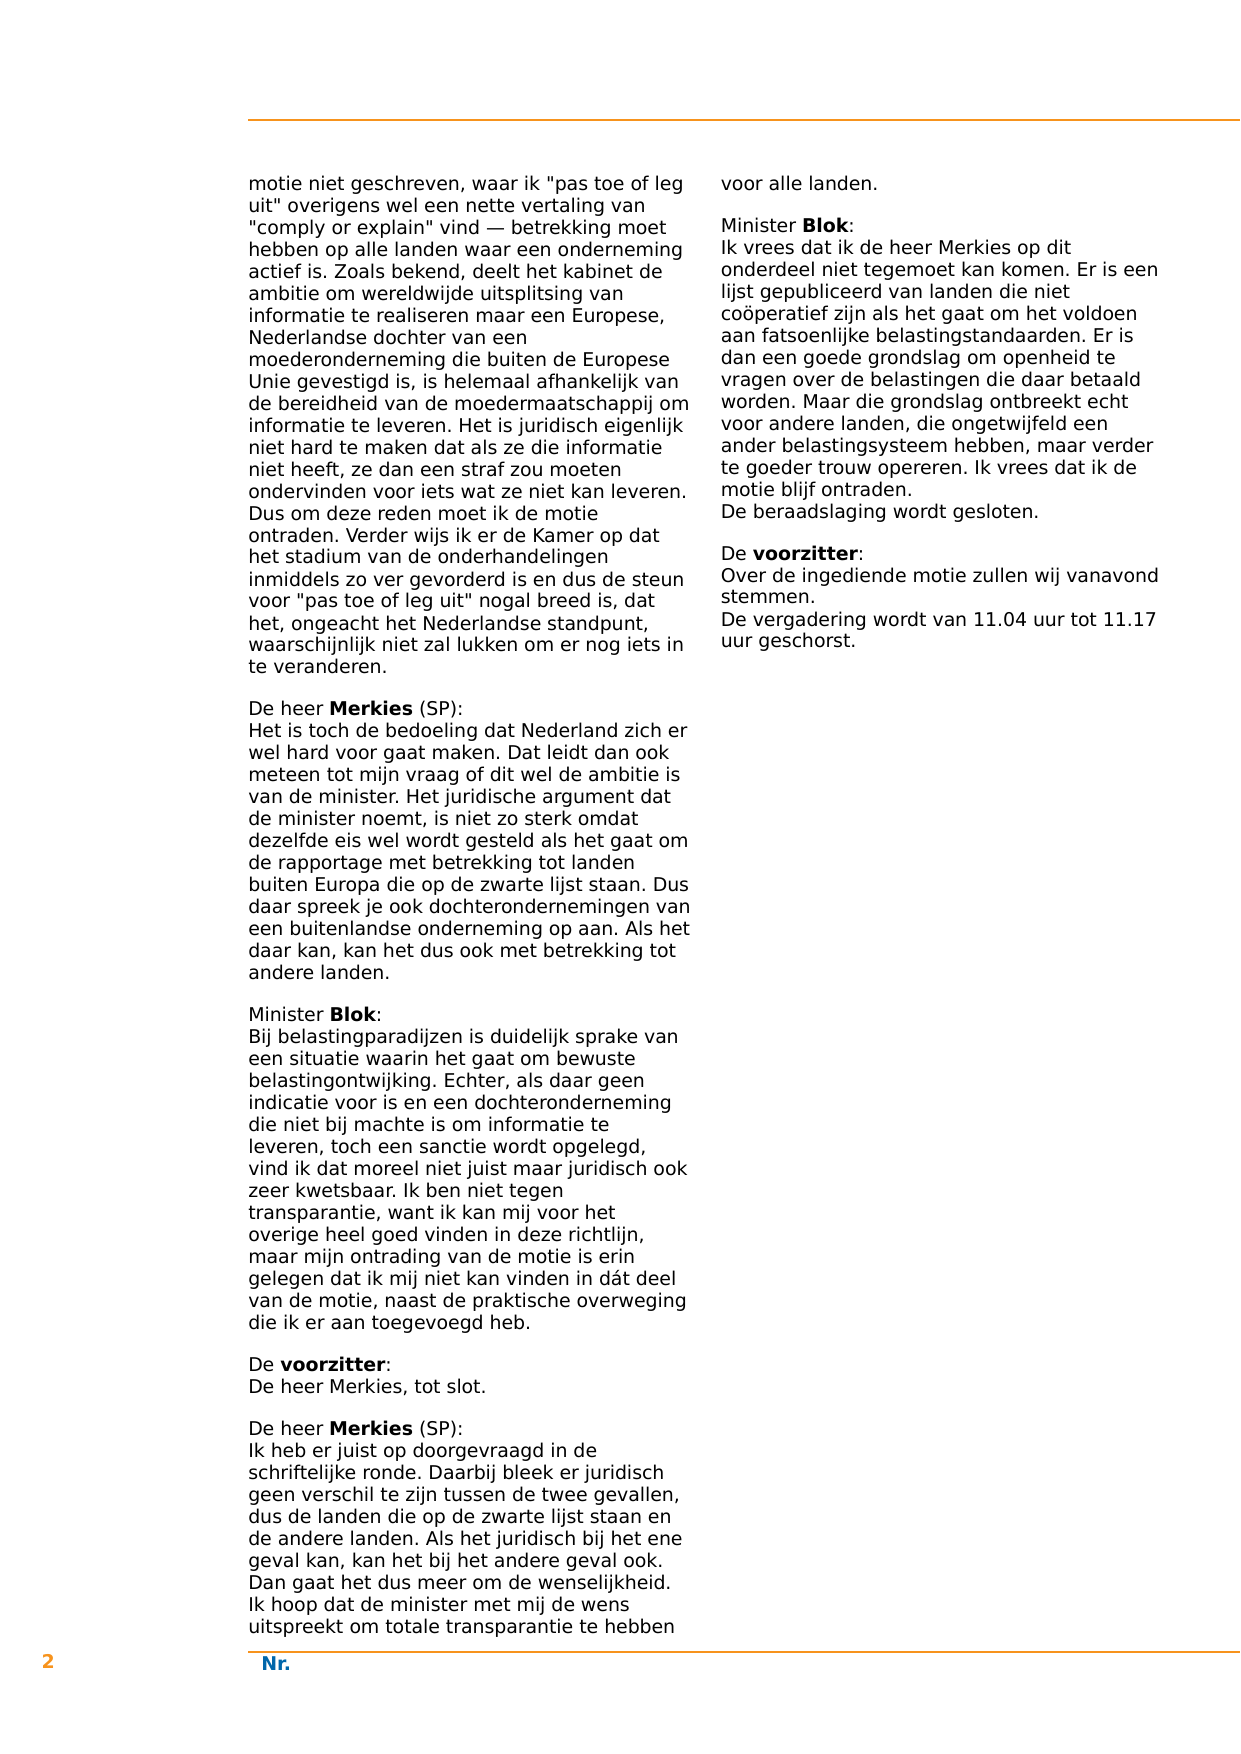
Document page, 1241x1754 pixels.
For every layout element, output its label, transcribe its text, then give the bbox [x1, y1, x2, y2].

text De beraadslaging wordt gesloten. [721, 501, 1163, 522]
text Bij belastingparadijzen is duidelijk sprake van een situatie waarin het gaat om bewuste belastingontwijking. Echter, als daar geen indicatie voor is en een dochteronderneming die niet bij machte is om informatie te leveren, toch een sanctie wordt opgelegd, vind ik dat moreel niet juist maar juridisch ook zeer kwetsbaar. Ik ben niet tegen transparantie, want ik kan mij voor het overige heel goed vinden in deze richtlijn, maar mijn ontrading van de motie is erin gelegen dat ik mij niet kan vinden in dát deel van de motie, naast de praktische overweging die ik er aan toegevoegd heb. [248, 1026, 691, 1334]
text De heer Merkies (SP): [248, 698, 691, 720]
text De heer Merkies (SP): [248, 1418, 691, 1440]
text Minister Blok: [248, 1004, 691, 1026]
text De voorzitter: [721, 542, 1163, 564]
text Ik heb er juist op doorgevraagd in de schriftelijke ronde. Daarbij bleek er juridisch geen verschil te zijn tussen de twee gevallen, dus de landen die op de zwarte lijst staan en de andere landen. Als het juridisch bij het ene geval kan, kan het bij het andere geval ook. Dan gaat het dus meer om de wenselijkheid. Ik hoop dat de minister met mij de wens uitspreekt om totale transparantie te hebben [248, 1440, 691, 1637]
text voor alle landen. [721, 173, 1163, 195]
text Ik vrees dat ik de heer Merkies op dit onderdeel niet tegemoet kan komen. Er is een lijst gepubliceerd van landen die niet coöperatief zijn als het gaat om het voldoen aan fatsoenlijke belastingstandaarden. Er is dan een goede grondslag om openheid te vragen over de belastingen die daar betaald worden. Maar die grondslag ontbreekt echt voor andere landen, die ongetwijfeld een ander belastingsysteem hebben, maar verder te goeder trouw opereren. Ik vrees dat ik de motie blijf ontraden. [721, 237, 1163, 501]
text Over de ingediende motie zullen wij vanavond stemmen. [721, 564, 1163, 608]
text De voorzitter: [248, 1354, 691, 1376]
text De heer Merkies, tot slot. [248, 1376, 691, 1398]
text Minister Blok: [721, 215, 1163, 237]
text motie niet geschreven, waar ik "pas toe of leg uit" overigens wel een nette vertaling van "comply or explain" vind — betrekking moet hebben op alle landen waar een onderneming actief is. Zoals bekend, deelt het kabinet de ambitie om wereldwijde uitsplitsing van informatie te realiseren maar een Europese, Nederlandse dochter van een moederonderneming die buiten de Europese Unie gevestigd is, is helemaal afhankelijk van de bereidheid van de moedermaatschappij om informatie te leveren. Het is juridisch eigenlijk niet hard te maken dat als ze die informatie niet heeft, ze dan een straf zou moeten ondervinden voor iets wat ze niet kan leveren. Dus om deze reden moet ik de motie ontraden. Verder wijs ik er de Kamer op dat het stadium van de onderhandelingen inmiddels zo ver gevorderd is en dus de steun voor "pas toe of leg uit" nogal breed is, dat het, ongeacht het Nederlandse standpunt, waarschijnlijk niet zal lukken om er nog iets in te veranderen. [248, 173, 691, 678]
text De vergadering wordt van 11.04 uur tot 11.17 uur geschorst. [721, 608, 1163, 652]
text Het is toch de bedoeling dat Nederland zich er wel hard voor gaat maken. Dat leidt dan ook meteen tot mijn vraag of dit wel de ambitie is van de minister. Het juridische argument dat de minister noemt, is niet zo sterk omdat dezelfde eis wel wordt gesteld als het gaat om de rapportage met betrekking tot landen buiten Europa die op de zwarte lijst staan. Dus daar spreek je ook dochterondernemingen van een buitenlandse onderneming op aan. Als het daar kan, kan het dus ook met betrekking tot andere landen. [248, 720, 691, 984]
